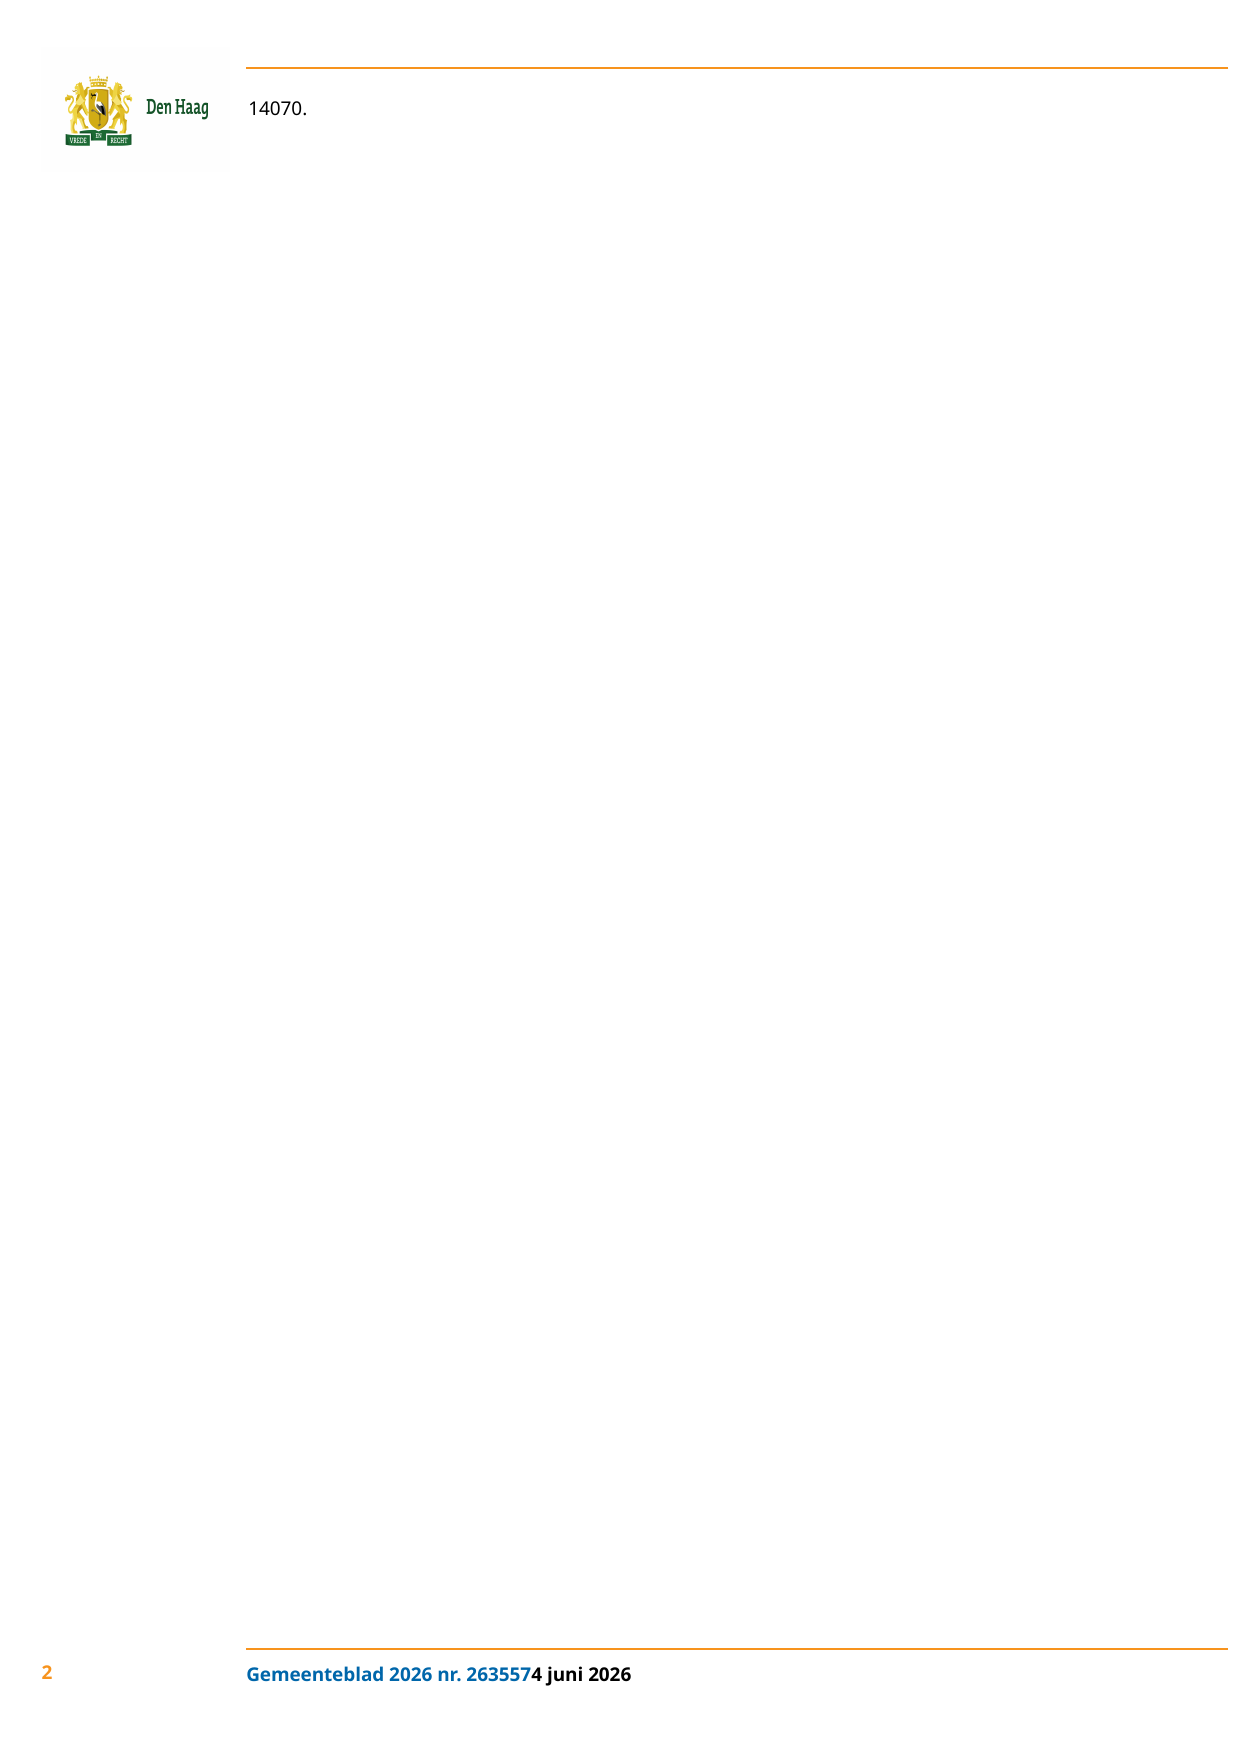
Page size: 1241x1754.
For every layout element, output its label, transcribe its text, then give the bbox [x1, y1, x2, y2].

picture [41, 47, 231, 172]
text 14070. [248, 95, 1152, 121]
